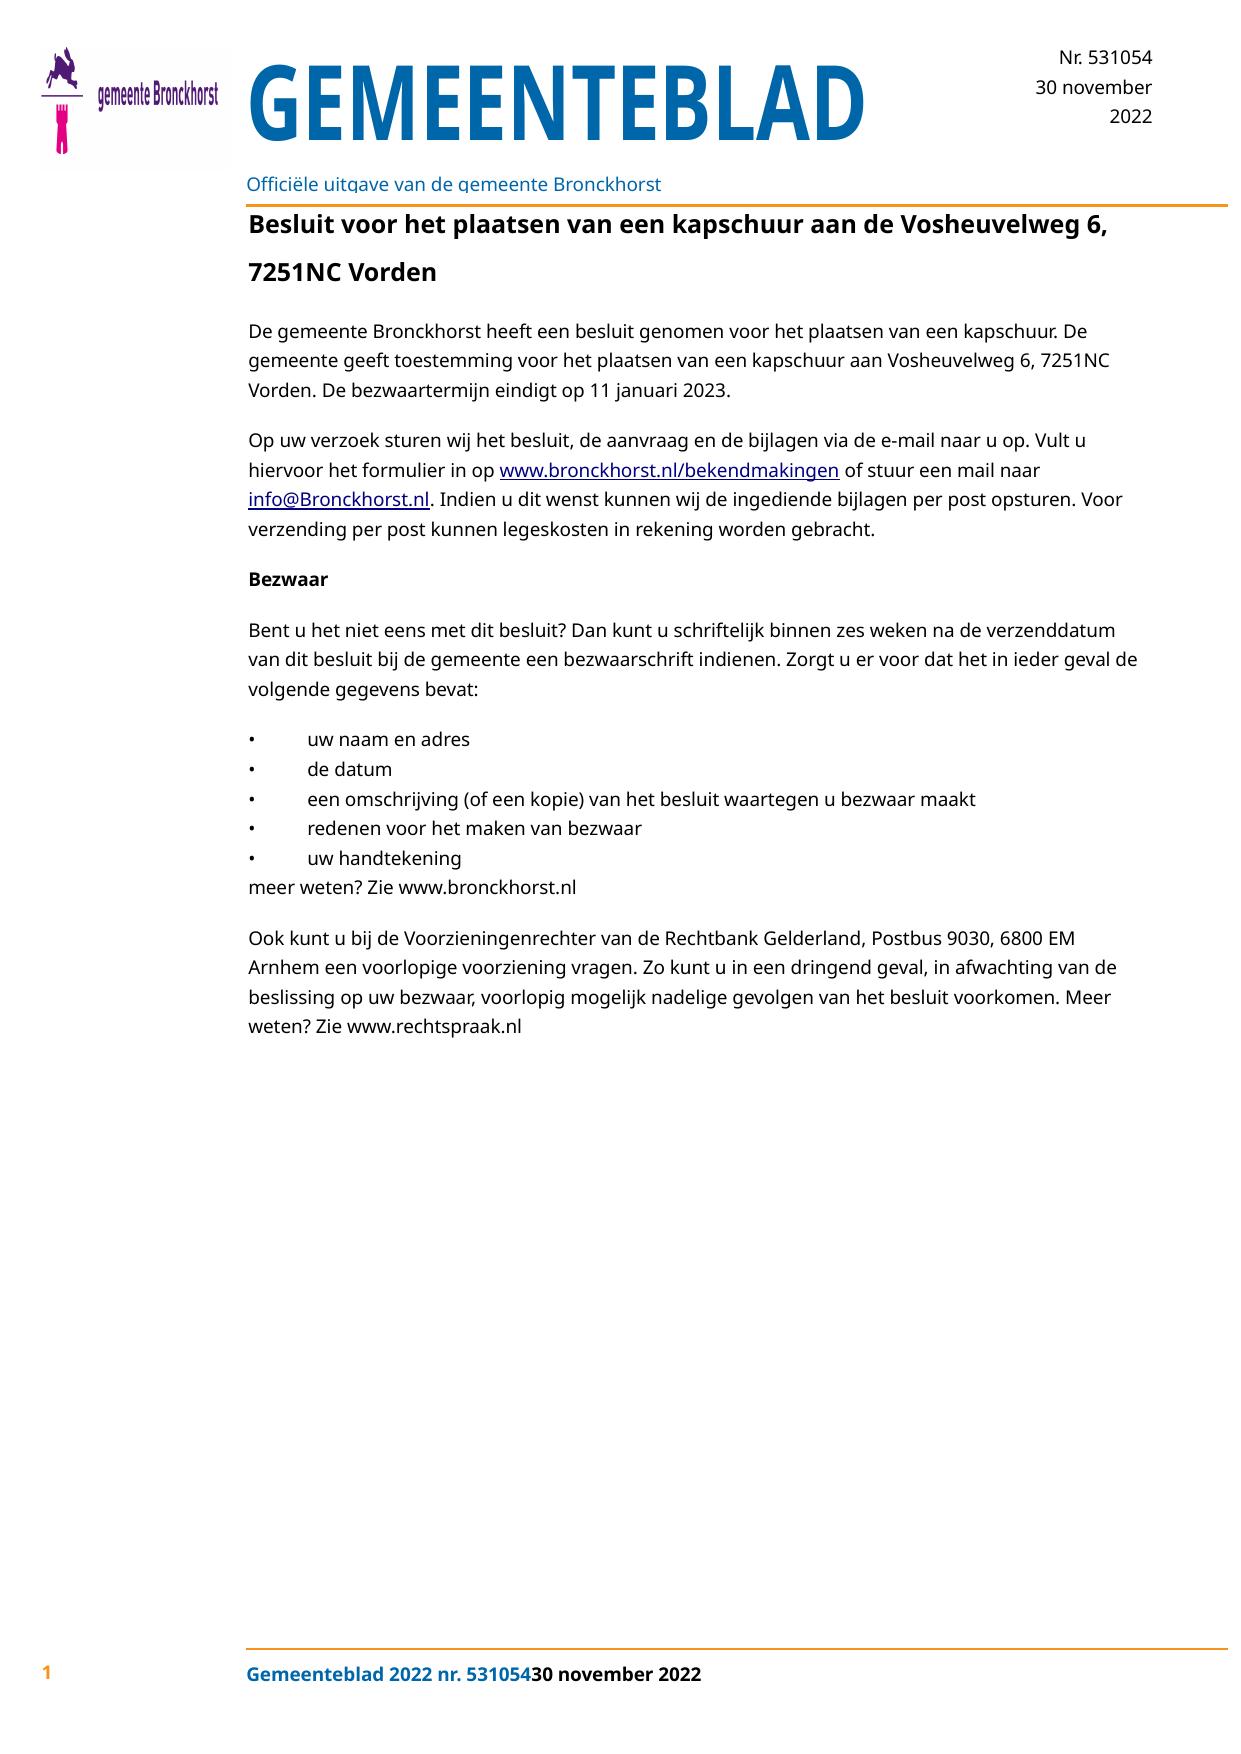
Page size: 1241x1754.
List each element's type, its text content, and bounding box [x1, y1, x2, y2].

text De gemeente Bronckhorst heeft een besluit genomen voor het plaatsen van een kapschuur. De gemeente geeft toestemming voor het plaatsen van een kapschuur aan Vosheuvelweg 6, 7251NC Vorden. De bezwaartermijn eindigt op 11 januari 2023. [248, 318, 1152, 403]
list uw handtekening [248, 845, 1152, 871]
text Op uw verzoek sturen wij het besluit, de aanvraag en de bijlagen via de e-mail naar u op. Vult u hiervoor het formulier in op www.bronckhorst.nl/bekendmakingen of stuur een mail naar info@Bronckhorst.nl. Indien u dit wenst kunnen wij de ingediende bijlagen per post opsturen. Voor verzending per post kunnen legeskosten in rekening worden gebracht. [248, 427, 1152, 542]
list een omschrijving (of een kopie) van het besluit waartegen u bezwaar maakt [248, 786, 1152, 812]
text Besluit voor het plaatsen van een kapschuur aan de Vosheuvelweg 6, 7251NC Vorden [248, 207, 1152, 288]
text meer weten? Zie www.bronckhorst.nl [248, 874, 1152, 900]
text Bezwaar [248, 567, 1152, 592]
picture [41, 47, 231, 172]
list redenen voor het maken van bezwaar [248, 815, 1152, 841]
list uw naam en adres [248, 727, 1152, 752]
list de datum [248, 756, 1152, 782]
text Bent u het niet eens met dit besluit? Dan kunt u schriftelijk binnen zes weken na de verzenddatum van dit besluit bij de gemeente een bezwaarschrift indienen. Zorgt u er voor dat het in ieder geval de volgende gegevens bevat: [248, 617, 1152, 702]
text Ook kunt u bij de Voorzieningenrechter van de Rechtbank Gelderland, Postbus 9030, 6800 EM Arnhem een voorlopige voorziening vragen. Zo kunt u in een dringend geval, in afwachting van de beslissing op uw bezwaar, voorlopig mogelijk nadelige gevolgen van het besluit voorkomen. Meer weten? Zie www.rechtspraak.nl [248, 925, 1152, 1039]
